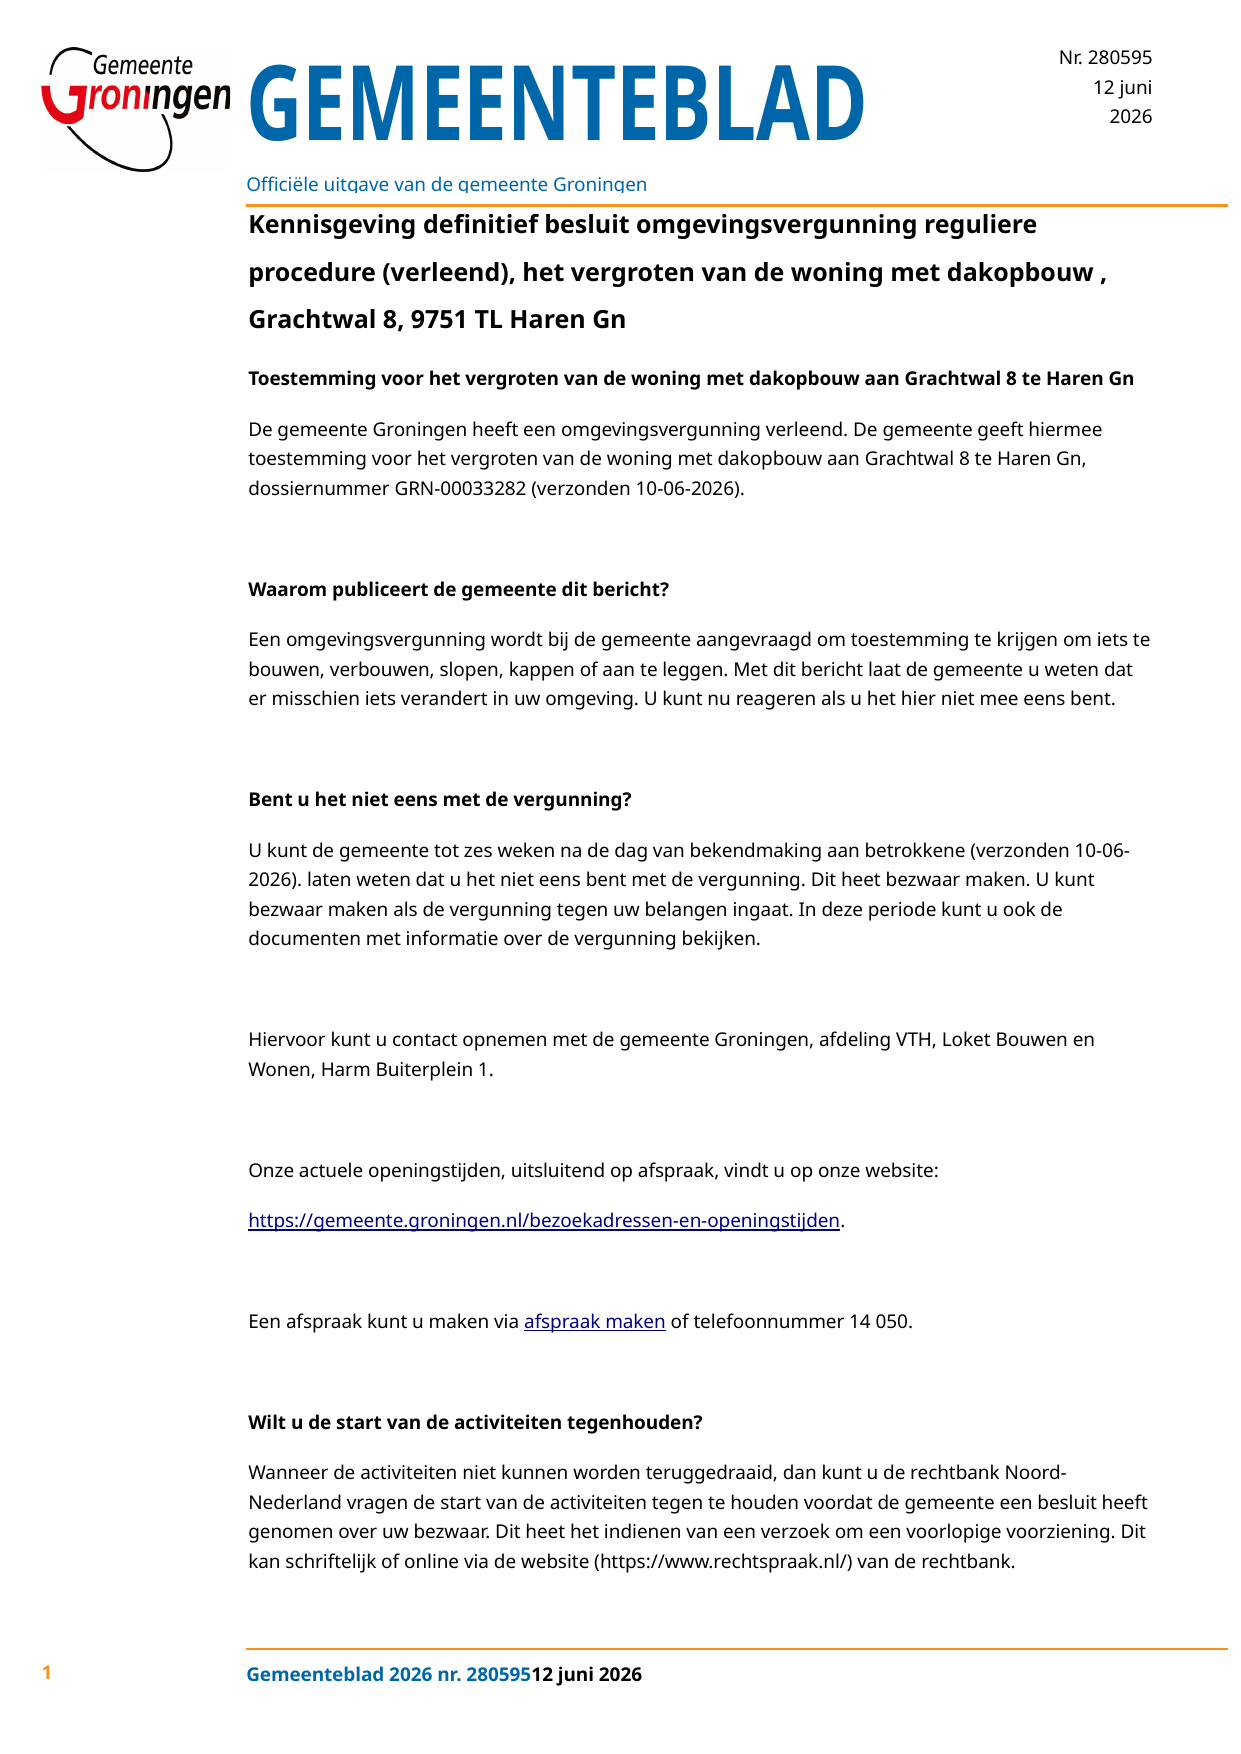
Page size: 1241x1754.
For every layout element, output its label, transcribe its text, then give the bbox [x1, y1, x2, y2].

text Toestemming voor het vergroten van de woning met dakopbouw aan Grachtwal 8 te Haren Gn [248, 366, 1152, 391]
text https://gemeente.groningen.nl/bezoekadressen-en-openingstijden. [248, 1207, 1152, 1233]
text Onze actuele openingstijden, uitsluitend op afspraak, vindt u op onze website: [248, 1157, 1152, 1182]
text De gemeente Groningen heeft een omgevingsvergunning verleend. De gemeente geeft hiermee toestemming voor het vergroten van de woning met dakopbouw aan Grachtwal 8 te Haren Gn, dossiernummer GRN-00033282 (verzonden 10-06-2026). [248, 416, 1152, 501]
text Een omgevingsvergunning wordt bij de gemeente aangevraagd om toestemming te krijgen om iets te bouwen, verbouwen, slopen, kappen of aan te leggen. Met dit bericht laat de gemeente u weten dat er misschien iets verandert in uw omgeving. U kunt nu reageren als u het hier niet mee eens bent. [248, 626, 1152, 711]
text Een afspraak kunt u maken via afspraak maken of telefoonnummer 14 050. [248, 1308, 1152, 1334]
text Wilt u de start van de activiteiten tegenhouden? [248, 1409, 1152, 1434]
text Bent u het niet eens met de vergunning? [248, 786, 1152, 812]
text Kennisgeving definitief besluit omgevingsvergunning reguliere procedure (verleend), het vergroten van de woning met dakopbouw , Grachtwal 8, 9751 TL Haren Gn [248, 207, 1152, 336]
text Waarom publiceert de gemeente dit bericht? [248, 576, 1152, 602]
text Hiervoor kunt u contact opnemen met de gemeente Groningen, afdeling VTH, Loket Bouwen en Wonen, Harm Buiterplein 1. [248, 1026, 1152, 1082]
picture [41, 47, 231, 172]
text Wanneer de activiteiten niet kunnen worden teruggedraaid, dan kunt u de rechtbank Noord-Nederland vragen de start van de activiteiten tegen te houden voordat de gemeente een besluit heeft genomen over uw bezwaar. Dit heet het indienen van een verzoek om een voorlopige voorziening. Dit kan schriftelijk of online via de website (https://www.rechtspraak.nl/) van de rechtbank. [248, 1459, 1152, 1574]
text U kunt de gemeente tot zes weken na de dag van bekendmaking aan betrokkene (verzonden 10-06-2026). laten weten dat u het niet eens bent met de vergunning. Dit heet bezwaar maken. U kunt bezwaar maken als de vergunning tegen uw belangen ingaat. In deze periode kunt u ook de documenten met informatie over de vergunning bekijken. [248, 837, 1152, 951]
